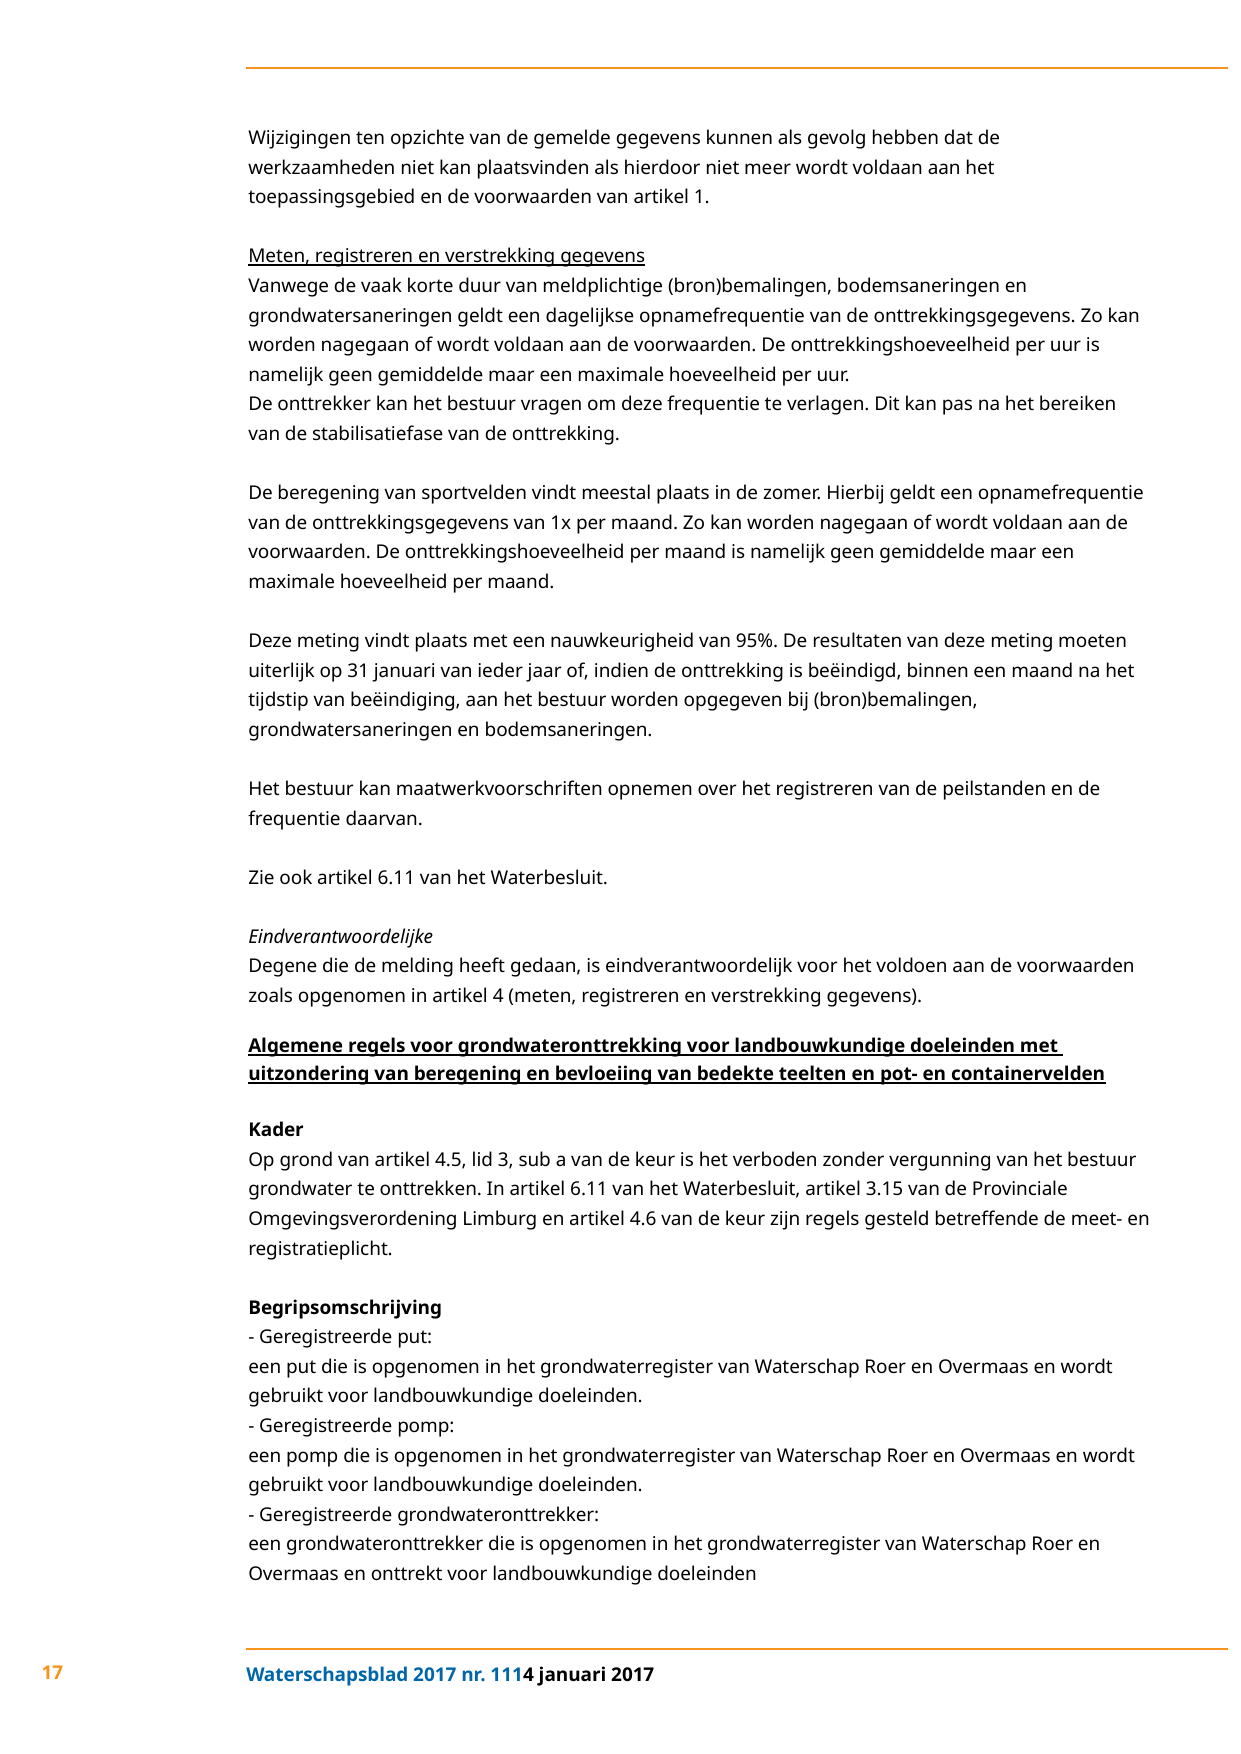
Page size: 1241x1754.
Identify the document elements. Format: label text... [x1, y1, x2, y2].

text De beregening van sportvelden vindt meestal plaats in de zomer. Hierbij geldt een opnamefrequentie van de onttrekkingsgegevens van 1x per maand. Zo kan worden nagegaan of wordt voldaan aan de voorwaarden. De onttrekkingshoeveelheid per maand is namelijk geen gemiddelde maar een maximale hoeveelheid per maand. [248, 479, 1152, 594]
text - Geregistreerde put: [248, 1323, 1152, 1349]
text De onttrekker kan het bestuur vragen om deze frequentie te verlagen. Dit kan pas na het bereiken van de stabilisatiefase van de onttrekking. [248, 391, 1152, 446]
text Begripsomschrijving [248, 1294, 1152, 1320]
picture [41, 47, 231, 172]
text - Geregistreerde pomp: [248, 1412, 1152, 1438]
text Deze meting vindt plaats met een nauwkeurigheid van 95%. De resultaten van deze meting moeten uiterlijk op 31 januari van ieder jaar of, indien de onttrekking is beëindigd, binnen een maand na het tijdstip van beëindiging, aan het bestuur worden opgegeven bij (bron)bemalingen, grondwatersaneringen en bodemsaneringen. [248, 627, 1152, 742]
text Eindverantwoordelijke [248, 923, 1152, 949]
text een grondwateronttrekker die is opgenomen in het grondwaterregister van Waterschap Roer en Overmaas en onttrekt voor landbouwkundige doeleinden [248, 1531, 1152, 1586]
text Degene die de melding heeft gedaan, is eindverantwoordelijk voor het voldoen aan de voorwaarden zoals opgenomen in artikel 4 (meten, registreren en verstrekking gegevens). [248, 953, 1152, 1008]
text Kader [248, 1116, 1152, 1142]
text - Geregistreerde grondwateronttrekker: [248, 1501, 1152, 1527]
text Op grond van artikel 4.5, lid 3, sub a van de keur is het verboden zonder vergunning van het bestuur grondwater te onttrekken. In artikel 6.11 van het Waterbesluit, artikel 3.15 van de Provinciale Omgevingsverordening Limburg en artikel 4.6 van de keur zijn regels gesteld betreffende de meet- en registratieplicht. [248, 1146, 1152, 1261]
text Het bestuur kan maatwerkvoorschriften opnemen over het registreren van de peilstanden en de frequentie daarvan. [248, 775, 1152, 831]
text een put die is opgenomen in het grondwaterregister van Waterschap Roer en Overmaas en wordt gebruikt voor landbouwkundige doeleinden. [248, 1353, 1152, 1408]
text een pomp die is opgenomen in het grondwaterregister van Waterschap Roer en Overmaas en wordt gebruikt voor landbouwkundige doeleinden. [248, 1442, 1152, 1497]
text Meten, registreren en verstrekking gegevens [248, 243, 1152, 268]
text Vanwege de vaak korte duur van meldplichtige (bron)bemalingen, bodemsaneringen en grondwatersaneringen geldt een dagelijkse opnamefrequentie van de onttrekkingsgegevens. Zo kan worden nagegaan of wordt voldaan aan de voorwaarden. De onttrekkingshoeveelheid per uur is namelijk geen gemiddelde maar een maximale hoeveelheid per uur. [248, 272, 1152, 387]
text Wijzigingen ten opzichte van de gemelde gegevens kunnen als gevolg hebben dat de werkzaamheden niet kan plaatsvinden als hierdoor niet meer wordt voldaan aan het toepassingsgebied en de voorwaarden van artikel 1. [248, 124, 1152, 209]
text Algemene regels voor grondwateronttrekking voor landbouwkundige doeleinden met uitzondering van beregening en bevloeiing van bedekte teelten en pot- en containervelden [248, 1033, 1152, 1087]
text Zie ook artikel 6.11 van het Waterbesluit. [248, 864, 1152, 890]
